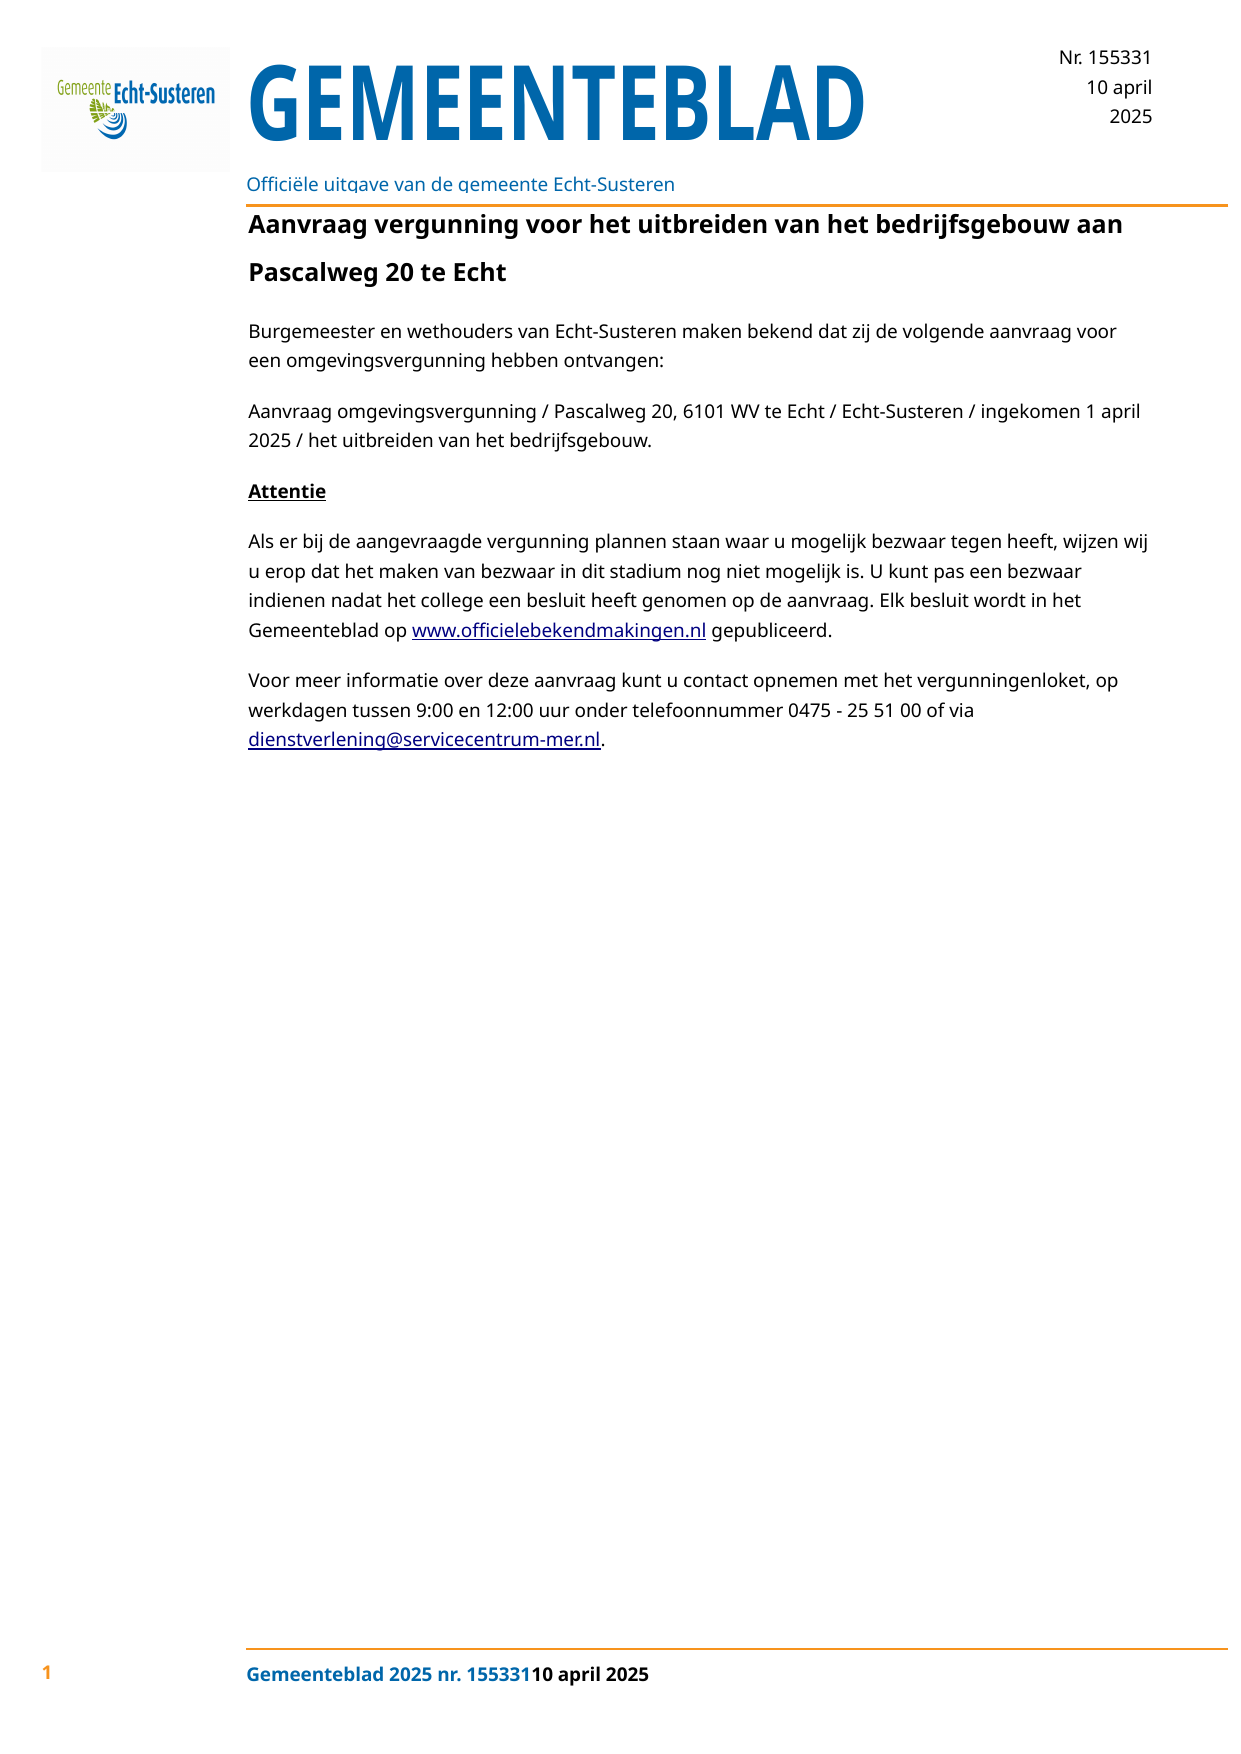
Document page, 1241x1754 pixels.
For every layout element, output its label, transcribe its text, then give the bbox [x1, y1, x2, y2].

picture [41, 47, 231, 172]
text Aanvraag vergunning voor het uitbreiden van het bedrijfsgebouw aan Pascalweg 20 te Echt [248, 207, 1152, 288]
text Aanvraag omgevingsvergunning / Pascalweg 20, 6101 WV te Echt / Echt-Susteren / ingekomen 1 april 2025 / het uitbreiden van het bedrijfsgebouw. [248, 398, 1152, 453]
text Attentie [248, 478, 1152, 504]
text Burgemeester en wethouders van Echt-Susteren maken bekend dat zij de volgende aanvraag voor een omgevingsvergunning hebben ontvangen: [248, 318, 1152, 373]
text Voor meer informatie over deze aanvraag kunt u contact opnemen met het vergunningenloket, op werkdagen tussen 9:00 en 12:00 uur onder telefoonnummer 0475 - 25 51 00 of via dienstverlening@servicecentrum-mer.nl. [248, 667, 1152, 752]
text Als er bij de aangevraagde vergunning plannen staan waar u mogelijk bezwaar tegen heeft, wijzen wij u erop dat het maken van bezwaar in dit stadium nog niet mogelijk is. U kunt pas een bezwaar indienen nadat het college een besluit heeft genomen op de aanvraag. Elk besluit wordt in het Gemeenteblad op www.officielebekendmakingen.nl gepubliceerd. [248, 528, 1152, 643]
